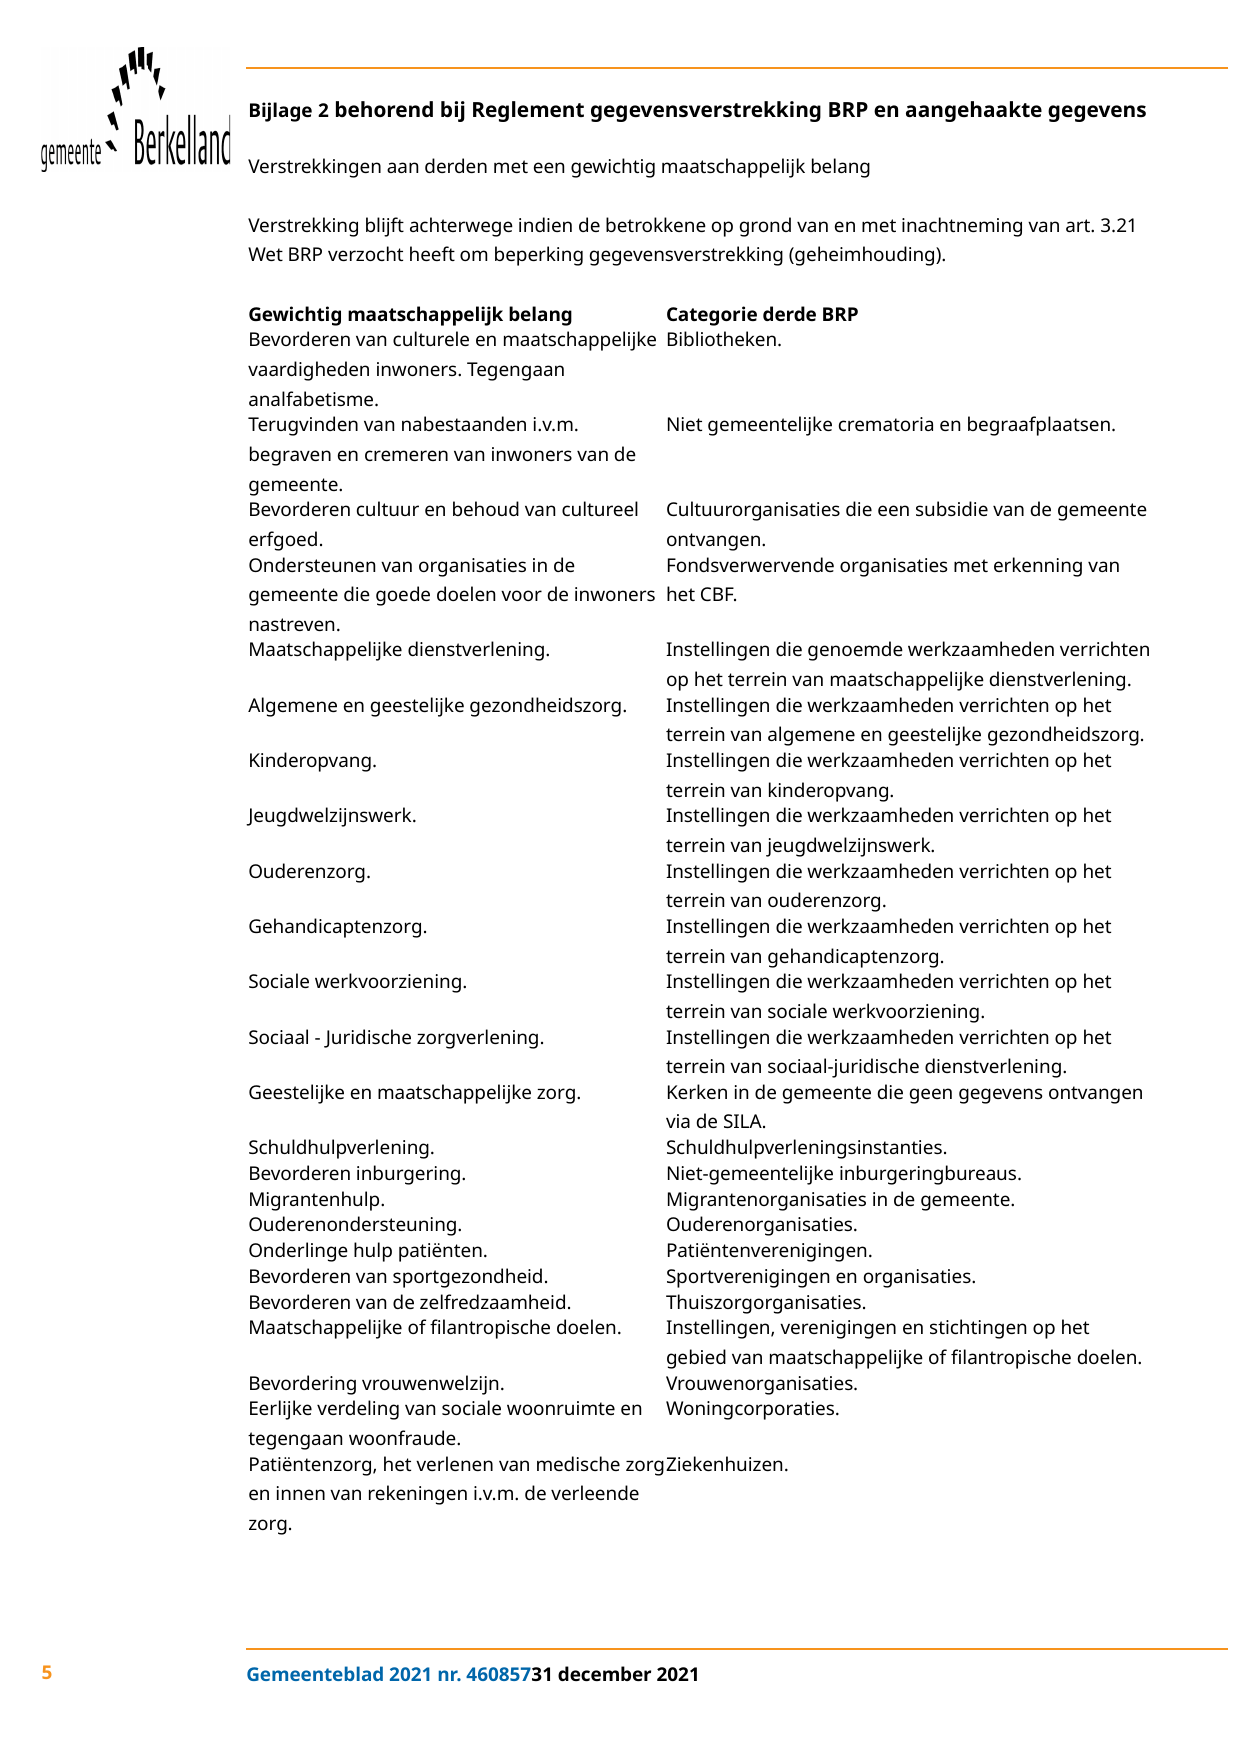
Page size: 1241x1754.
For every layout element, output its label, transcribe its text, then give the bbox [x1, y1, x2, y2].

table_cell Bibliotheken. [666, 327, 1152, 412]
table_cell Instellingen die werkzaamheden verrichten op het terrein van ouderenzorg. [666, 858, 1152, 913]
table_cell Migrantenorganisaties in de gemeente. [666, 1186, 1152, 1212]
table_cell Cultuurorganisaties die een subsidie van de gemeente ontvangen. [666, 496, 1152, 552]
table_cell Schuldhulpverleningsinstanties. [666, 1135, 1152, 1160]
table_cell Bevorderen inburgering. [248, 1160, 666, 1186]
table_cell Bevorderen van de zelfredzaamheid. [248, 1289, 666, 1314]
table_cell Patiëntenverenigingen. [666, 1238, 1152, 1263]
table_cell Gehandicaptenzorg. [248, 913, 666, 968]
table_cell Maatschappelijke of filantropische doelen. [248, 1315, 666, 1370]
table_cell Terugvinden van nabestaanden i.v.m. begraven en cremeren van inwoners van de gemeente. [248, 412, 666, 496]
table_cell Bevordering vrouwenwelzijn. [248, 1370, 666, 1396]
table_cell Instellingen die werkzaamheden verrichten op het terrein van sociale werkvoorziening. [666, 969, 1152, 1024]
table_header Categorie derde BRP [666, 301, 1152, 327]
table_cell Bevorderen cultuur en behoud van cultureel erfgoed. [248, 496, 666, 552]
table_cell Bevorderen van culturele en maatschappelijke vaardigheden inwoners. Tegengaan analfabetisme. [248, 327, 666, 412]
text Verstrekkingen aan derden met een gewichtig maatschappelijk belang [248, 153, 1152, 179]
picture [41, 47, 231, 172]
table_cell Sociaal - Juridische zorgverlening. [248, 1024, 666, 1079]
table_cell Fondsverwervende organisaties met erkenning van het CBF. [666, 552, 1152, 637]
table_cell Vrouwenorganisaties. [666, 1370, 1152, 1396]
table_cell Woningcorporaties. [666, 1396, 1152, 1451]
table_cell Instellingen die werkzaamheden verrichten op het terrein van algemene en geestelijke gezondheidszorg. [666, 692, 1152, 747]
table_cell Instellingen, verenigingen en stichtingen op het gebied van maatschappelijke of filantropische doelen. [666, 1315, 1152, 1370]
table_cell Ouderenorganisaties. [666, 1212, 1152, 1237]
table_cell Maatschappelijke dienstverlening. [248, 637, 666, 692]
table_cell Jeugdwelzijnswerk. [248, 803, 666, 858]
table_cell Instellingen die werkzaamheden verrichten op het terrein van jeugdwelzijnswerk. [666, 803, 1152, 858]
table_cell Onderlinge hulp patiënten. [248, 1238, 666, 1263]
table_cell Instellingen die genoemde werkzaamheden verrichten op het terrein van maatschappelijke dienstverlening. [666, 637, 1152, 692]
table_cell Schuldhulpverlening. [248, 1135, 666, 1160]
table_cell Niet-gemeentelijke inburgeringbureaus. [666, 1160, 1152, 1186]
table_cell Sociale werkvoorziening. [248, 969, 666, 1024]
table_cell Sportverenigingen en organisaties. [666, 1263, 1152, 1289]
table_cell Ondersteunen van organisaties in de gemeente die goede doelen voor de inwoners nastreven. [248, 552, 666, 637]
text Bijlage 2 behorend bij Reglement gegevensverstrekking BRP en aangehaakte gegevens [248, 95, 1152, 123]
table_cell Kerken in de gemeente die geen gegevens ontvangen via de SILA. [666, 1079, 1152, 1134]
table_cell Ouderenzorg. [248, 858, 666, 913]
table_cell Thuiszorgorganisaties. [666, 1289, 1152, 1314]
table_cell Ouderenondersteuning. [248, 1212, 666, 1237]
table_cell Geestelijke en maatschappelijke zorg. [248, 1079, 666, 1134]
table_cell Ziekenhuizen. [666, 1451, 1152, 1536]
table_cell Niet gemeentelijke crematoria en begraafplaatsen. [666, 412, 1152, 496]
table_cell Instellingen die werkzaamheden verrichten op het terrein van kinderopvang. [666, 747, 1152, 803]
table_cell Bevorderen van sportgezondheid. [248, 1263, 666, 1289]
table_cell Instellingen die werkzaamheden verrichten op het terrein van gehandicaptenzorg. [666, 913, 1152, 968]
table_cell Kinderopvang. [248, 747, 666, 803]
table_cell Eerlijke verdeling van sociale woonruimte en tegengaan woonfraude. [248, 1396, 666, 1451]
table_cell Instellingen die werkzaamheden verrichten op het terrein van sociaal-juridische dienstverlening. [666, 1024, 1152, 1079]
table_cell Migrantenhulp. [248, 1186, 666, 1212]
text Verstrekking blijft achterwege indien de betrokkene op grond van en met inachtneming van art. 3.21 Wet BRP verzocht heeft om beperking gegevensverstrekking (geheimhouding). [248, 212, 1152, 267]
table_cell Patiëntenzorg, het verlenen van medische zorg en innen van rekeningen i.v.m. de verleende zorg. [248, 1451, 666, 1536]
table_cell Algemene en geestelijke gezondheidszorg. [248, 692, 666, 747]
table_header Gewichtig maatschappelijk belang [248, 301, 666, 327]
